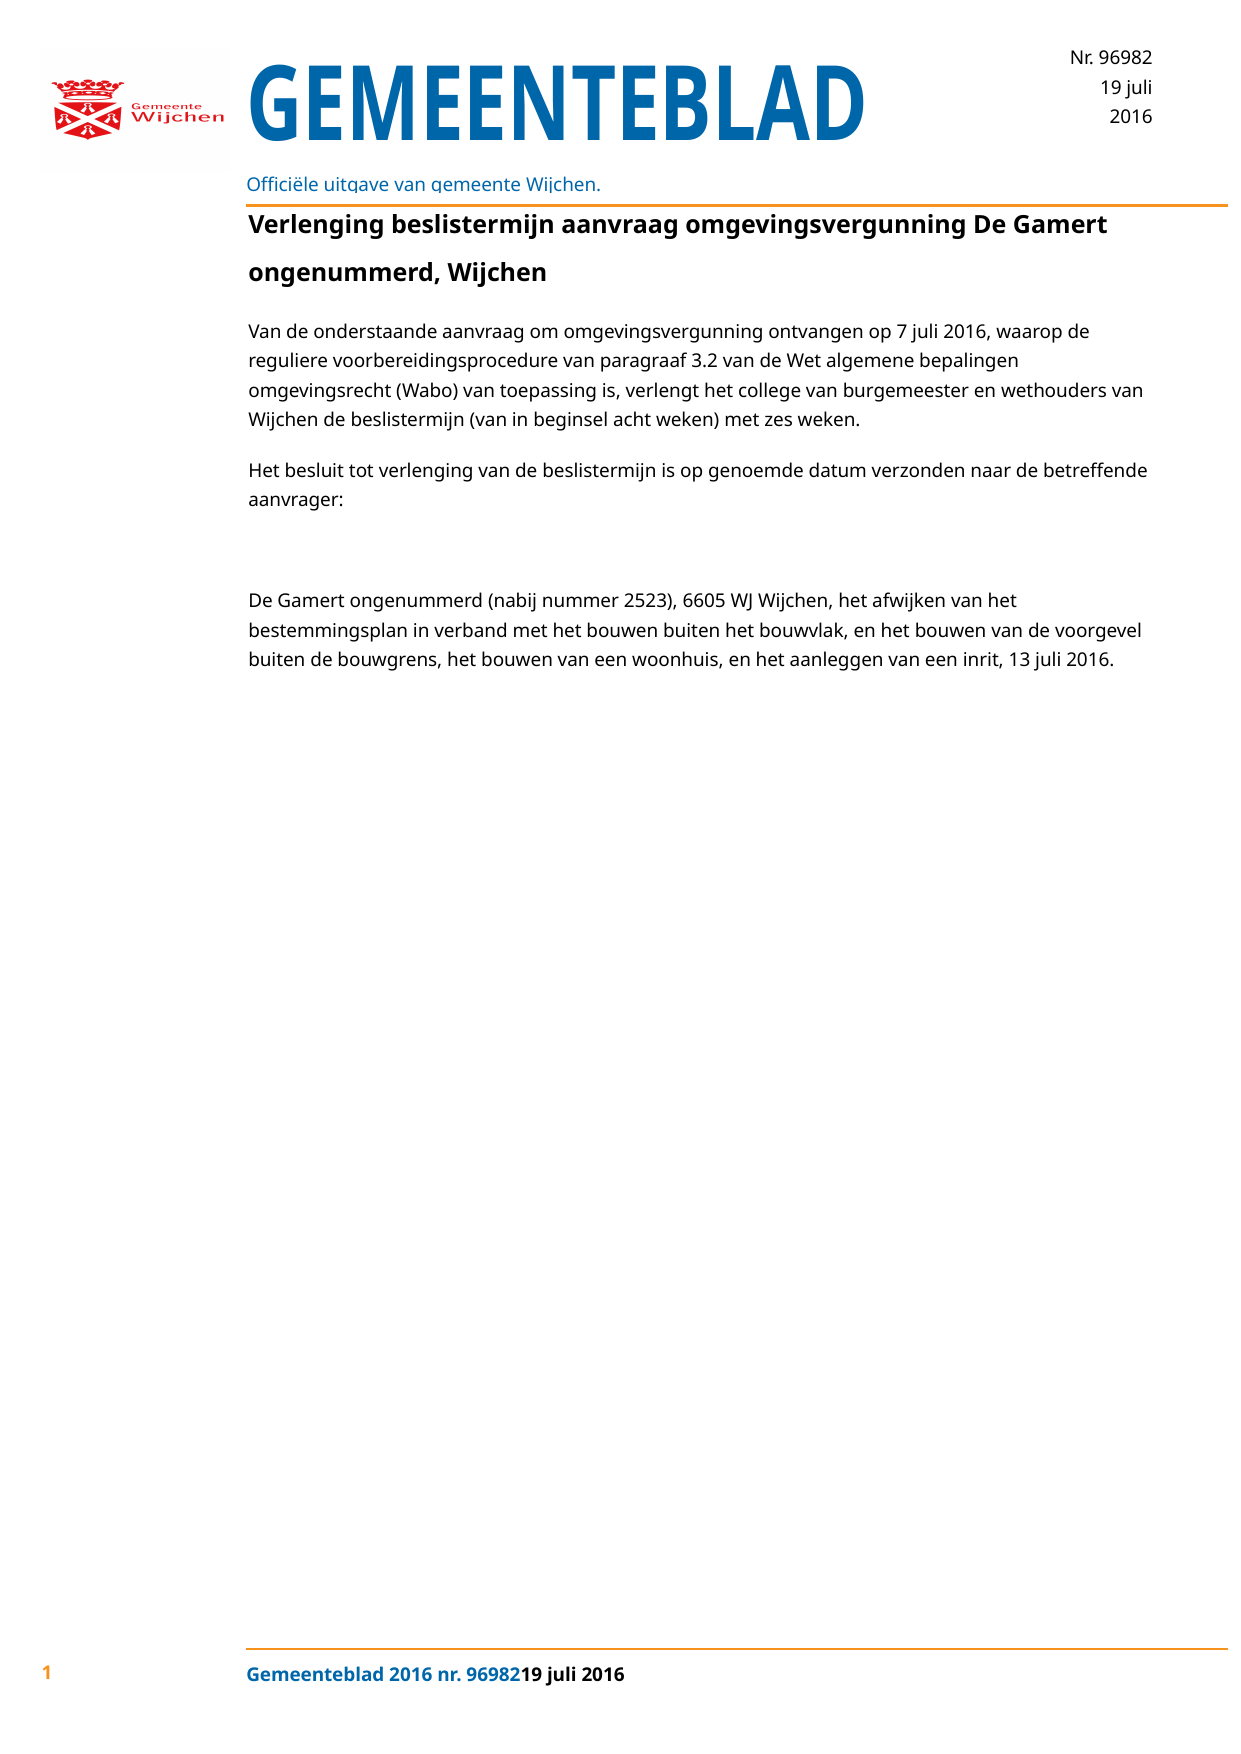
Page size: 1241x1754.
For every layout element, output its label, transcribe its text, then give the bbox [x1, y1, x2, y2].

text Het besluit tot verlenging van de beslistermijn is op genoemde datum verzonden naar de betreffende aanvrager: [248, 457, 1152, 512]
text Verlenging beslistermijn aanvraag omgevingsvergunning De Gamert ongenummerd, Wijchen [248, 207, 1152, 288]
text Van de onderstaande aanvraag om omgevingsvergunning ontvangen op 7 juli 2016, waarop de reguliere voorbereidingsprocedure van paragraaf 3.2 van de Wet algemene bepalingen omgevingsrecht (Wabo) van toepassing is, verlengt het college van burgemeester en wethouders van Wijchen de beslistermijn (van in beginsel acht weken) met zes weken. [248, 318, 1152, 432]
text De Gamert ongenummerd (nabij nummer 2523), 6605 WJ Wijchen, het afwijken van het bestemmingsplan in verband met het bouwen buiten het bouwvlak, en het bouwen van de voorgevel buiten de bouwgrens, het bouwen van een woonhuis, en het aanleggen van een inrit, 13 juli 2016. [248, 587, 1152, 672]
picture [41, 47, 231, 172]
